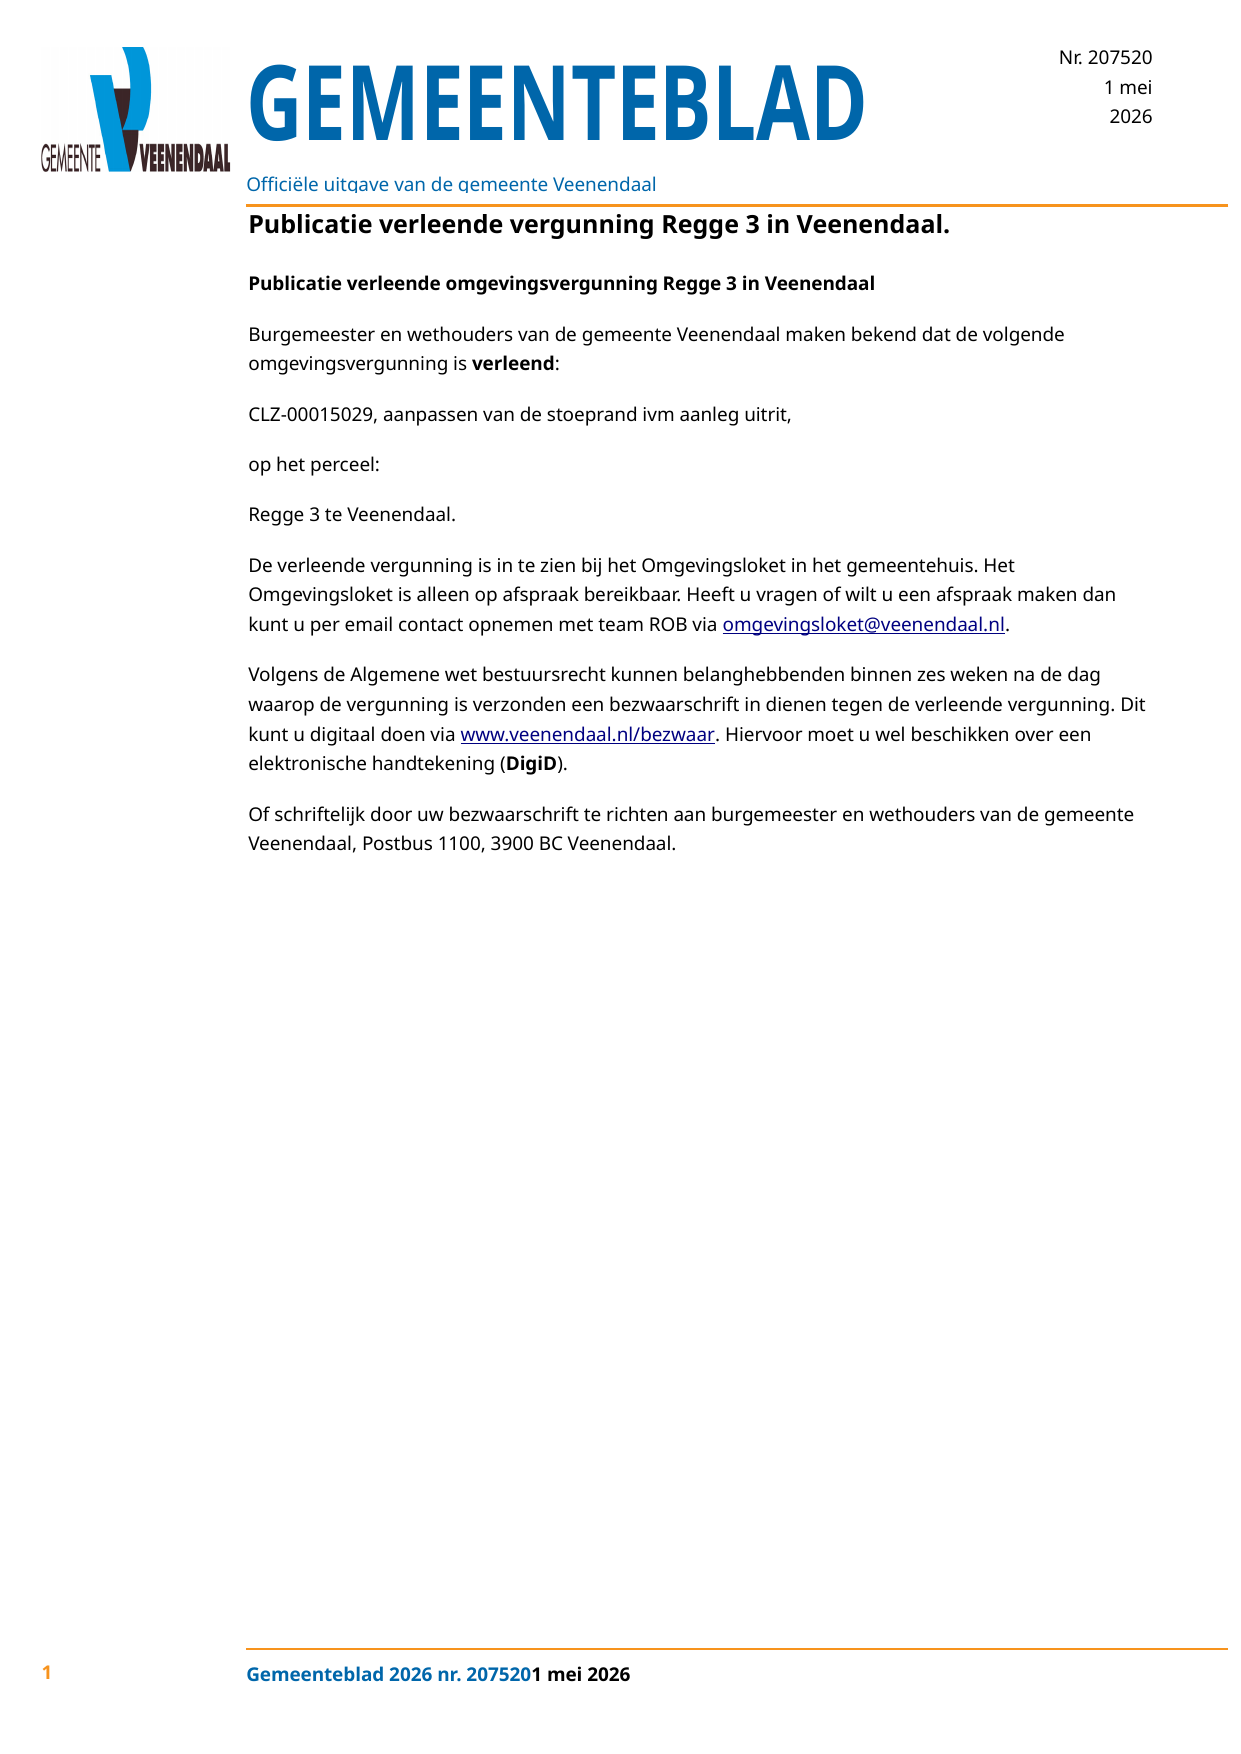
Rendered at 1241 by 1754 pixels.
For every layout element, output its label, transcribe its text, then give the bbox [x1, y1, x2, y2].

text Burgemeester en wethouders van de gemeente Veenendaal maken bekend dat de volgende omgevingsvergunning is verleend: [248, 321, 1152, 376]
picture [41, 47, 130, 172]
text Publicatie verleende vergunning Regge 3 in Veenendaal. [248, 207, 1152, 241]
text Regge 3 te Veenendaal. [248, 502, 1152, 527]
text De verleende vergunning is in te zien bij het Omgevingsloket in het gemeentehuis. Het Omgevingsloket is alleen op afspraak bereikbaar. Heeft u vragen of wilt u een afspraak maken dan kunt u per email contact opnemen met team ROB via omgevingsloket@veenendaal.nl. [248, 552, 1152, 637]
picture [123, 47, 231, 172]
text Of schriftelijk door uw bezwaarschrift te richten aan burgemeester en wethouders van de gemeente Veenendaal, Postbus 1100, 3900 BC Veenendaal. [248, 801, 1152, 856]
text Volgens de Algemene wet bestuursrecht kunnen belanghebbenden binnen zes weken na de dag waarop de vergunning is verzonden een bezwaarschrift in dienen tegen de verleende vergunning. Dit kunt u digitaal doen via www.veenendaal.nl/bezwaar. Hiervoor moet u wel beschikken over een elektronische handtekening (DigiD). [248, 662, 1152, 776]
text op het perceel: [248, 451, 1152, 477]
text Publicatie verleende omgevingsvergunning Regge 3 in Veenendaal [248, 270, 1152, 296]
text CLZ-00015029, aanpassen van de stoeprand ivm aanleg uitrit, [248, 401, 1152, 426]
